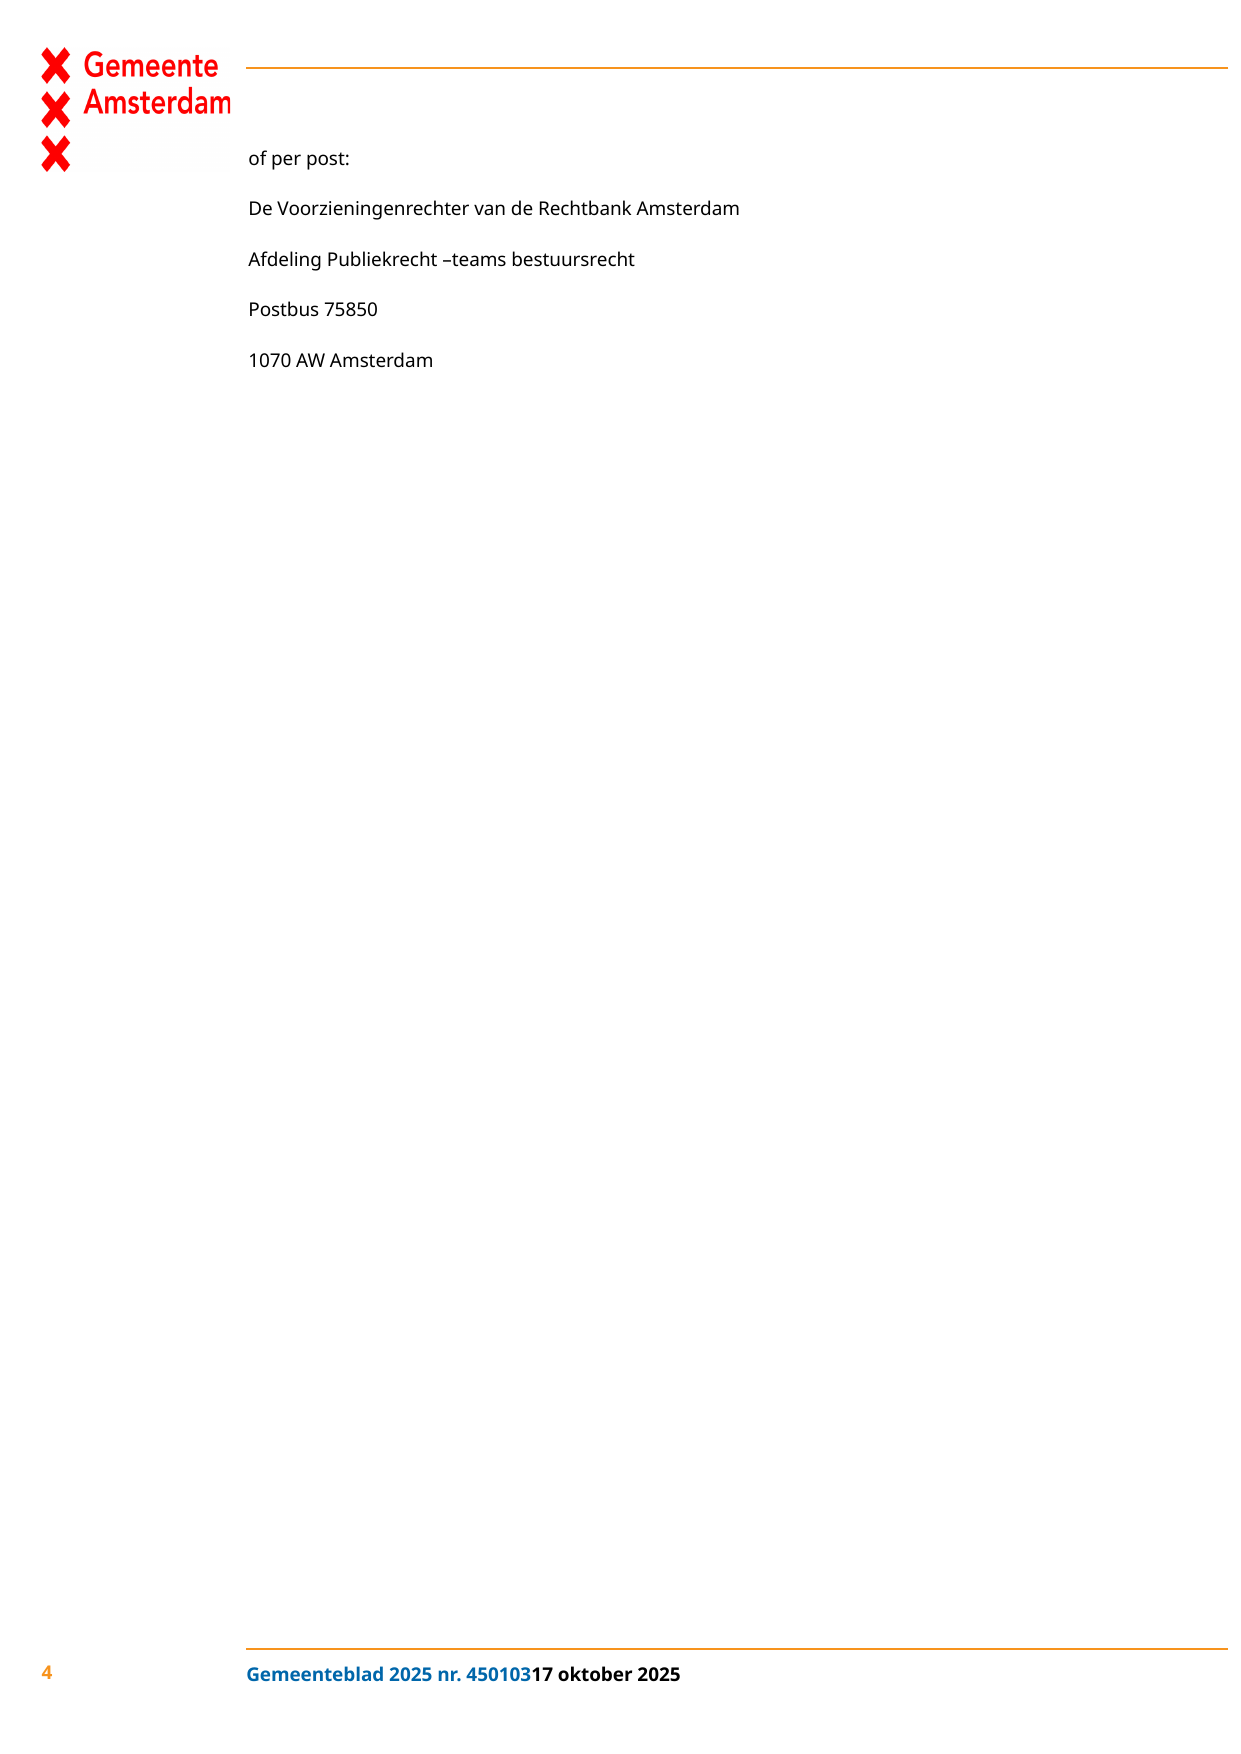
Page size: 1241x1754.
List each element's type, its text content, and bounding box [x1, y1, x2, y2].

text 1070 AW Amsterdam [248, 347, 1152, 373]
text Afdeling Publiekrecht –teams bestuursrecht [248, 246, 1152, 272]
text Postbus 75850 [248, 296, 1152, 322]
text of per post: [248, 145, 1152, 171]
text De Voorzieningenrechter van de Rechtbank Amsterdam [248, 196, 1152, 221]
picture [41, 47, 231, 172]
